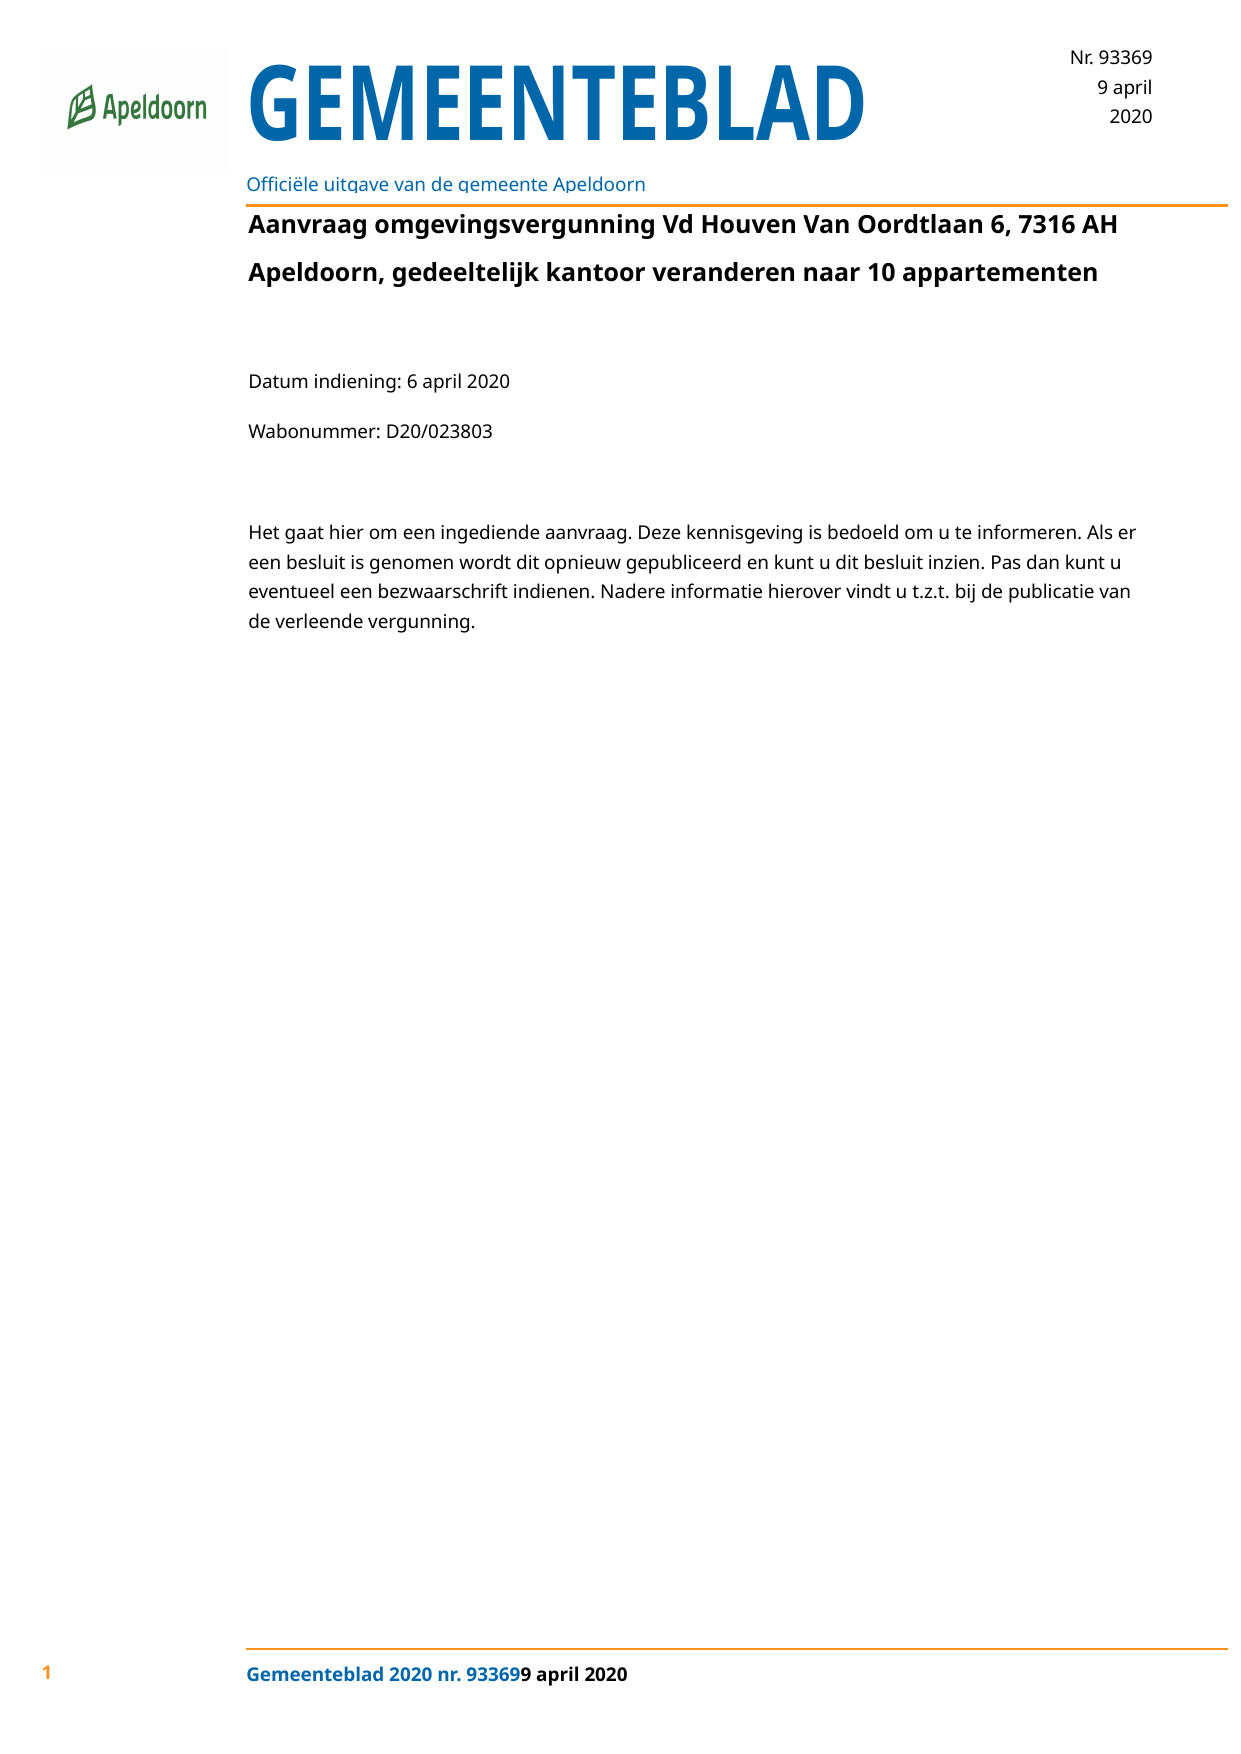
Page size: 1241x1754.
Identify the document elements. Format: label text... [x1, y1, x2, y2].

text Aanvraag omgevingsvergunning Vd Houven Van Oordtlaan 6, 7316 AH Apeldoorn, gedeeltelijk kantoor veranderen naar 10 appartementen [248, 207, 1152, 288]
picture [41, 47, 231, 172]
text Datum indiening: 6 april 2020 [248, 368, 1152, 394]
text Wabonummer: D20/023803 [248, 419, 1152, 444]
text Het gaat hier om een ingediende aanvraag. Deze kennisgeving is bedoeld om u te informeren. Als er een besluit is genomen wordt dit opnieuw gepubliceerd en kunt u dit besluit inzien. Pas dan kunt u eventueel een bezwaarschrift indienen. Nadere informatie hierover vindt u t.z.t. bij de publicatie van de verleende vergunning. [248, 519, 1152, 634]
